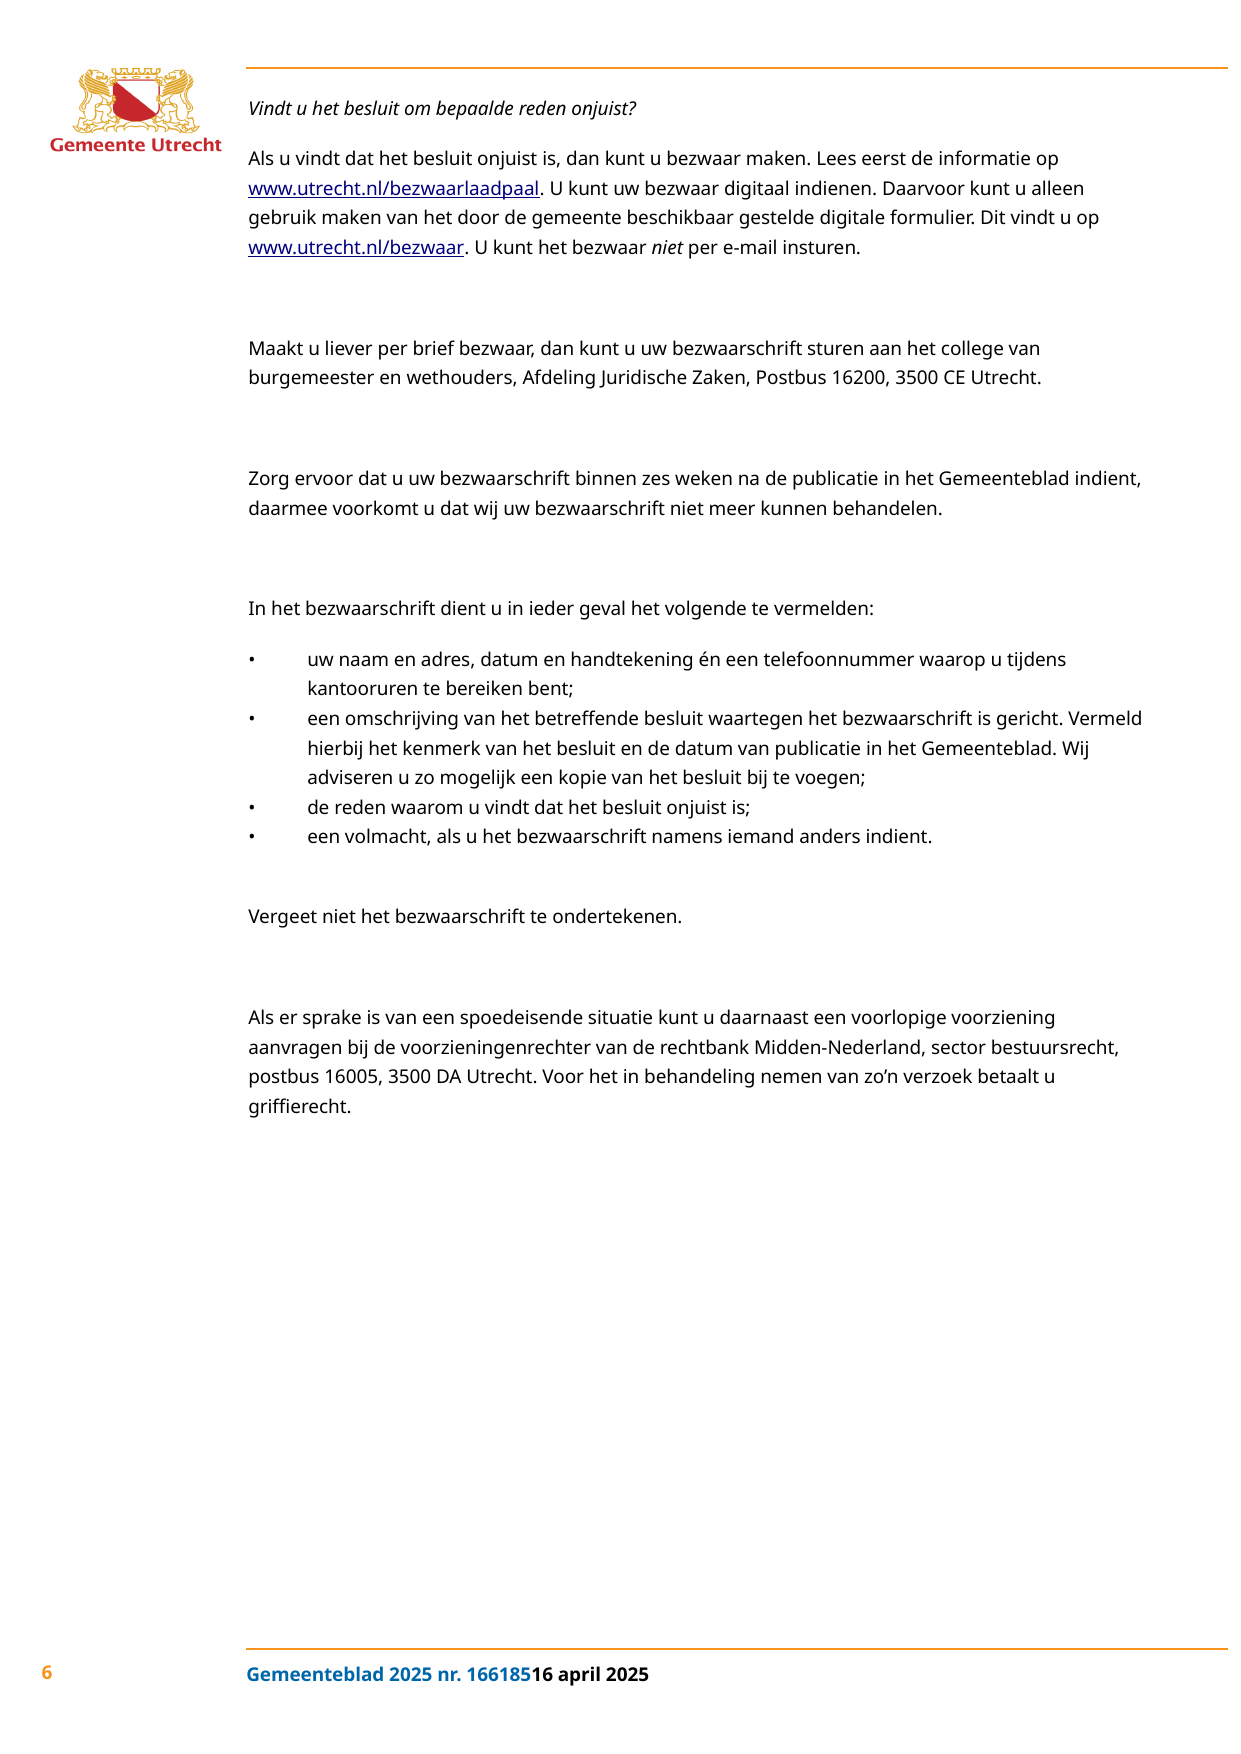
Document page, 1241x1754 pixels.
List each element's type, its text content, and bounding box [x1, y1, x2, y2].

text Als u vindt dat het besluit onjuist is, dan kunt u bezwaar maken. Lees eerst de informatie op www.utrecht.nl/bezwaarlaadpaal. U kunt uw bezwaar digitaal indienen. Daarvoor kunt u alleen gebruik maken van het door de gemeente beschikbaar gestelde digitale formulier. Dit vindt u op www.utrecht.nl/bezwaar. U kunt het bezwaar niet per e-mail insturen. [248, 145, 1152, 260]
text Als er sprake is van een spoedeisende situatie kunt u daarnaast een voorlopige voorziening aanvragen bij de voorzieningenrechter van de rechtbank Midden-Nederland, sector bestuursrecht, postbus 16005, 3500 DA Utrecht. Voor het in behandeling nemen van zo’n verzoek betaalt u griffierecht. [248, 1004, 1152, 1119]
list uw naam en adres, datum en handtekening én een telefoonnummer waarop u tijdens kantooruren te bereiken bent; [248, 646, 1152, 701]
text Vergeet niet het bezwaarschrift te ondertekenen. [248, 903, 1152, 929]
list een volmacht, als u het bezwaarschrift namens iemand anders indient. [248, 823, 1152, 849]
text Zorg ervoor dat u uw bezwaarschrift binnen zes weken na de publicatie in het Gemeenteblad indient, daarmee voorkomt u dat wij uw bezwaarschrift niet meer kunnen behandelen. [248, 465, 1152, 521]
list een omschrijving van het betreffende besluit waartegen het bezwaarschrift is gericht. Vermeld hierbij het kenmerk van het besluit en de datum van publicatie in het Gemeenteblad. Wij adviseren u zo mogelijk een kopie van het besluit bij te voegen; [248, 705, 1152, 790]
list de reden waarom u vindt dat het besluit onjuist is; [248, 794, 1152, 820]
text In het bezwaarschrift dient u in ieder geval het volgende te vermelden: [248, 596, 1152, 621]
picture [41, 47, 231, 172]
text Maakt u liever per brief bezwaar, dan kunt u uw bezwaarschrift sturen aan het college van burgemeester en wethouders, Afdeling Juridische Zaken, Postbus 16200, 3500 CE Utrecht. [248, 335, 1152, 390]
text Vindt u het besluit om bepaalde reden onjuist? [248, 95, 1152, 121]
